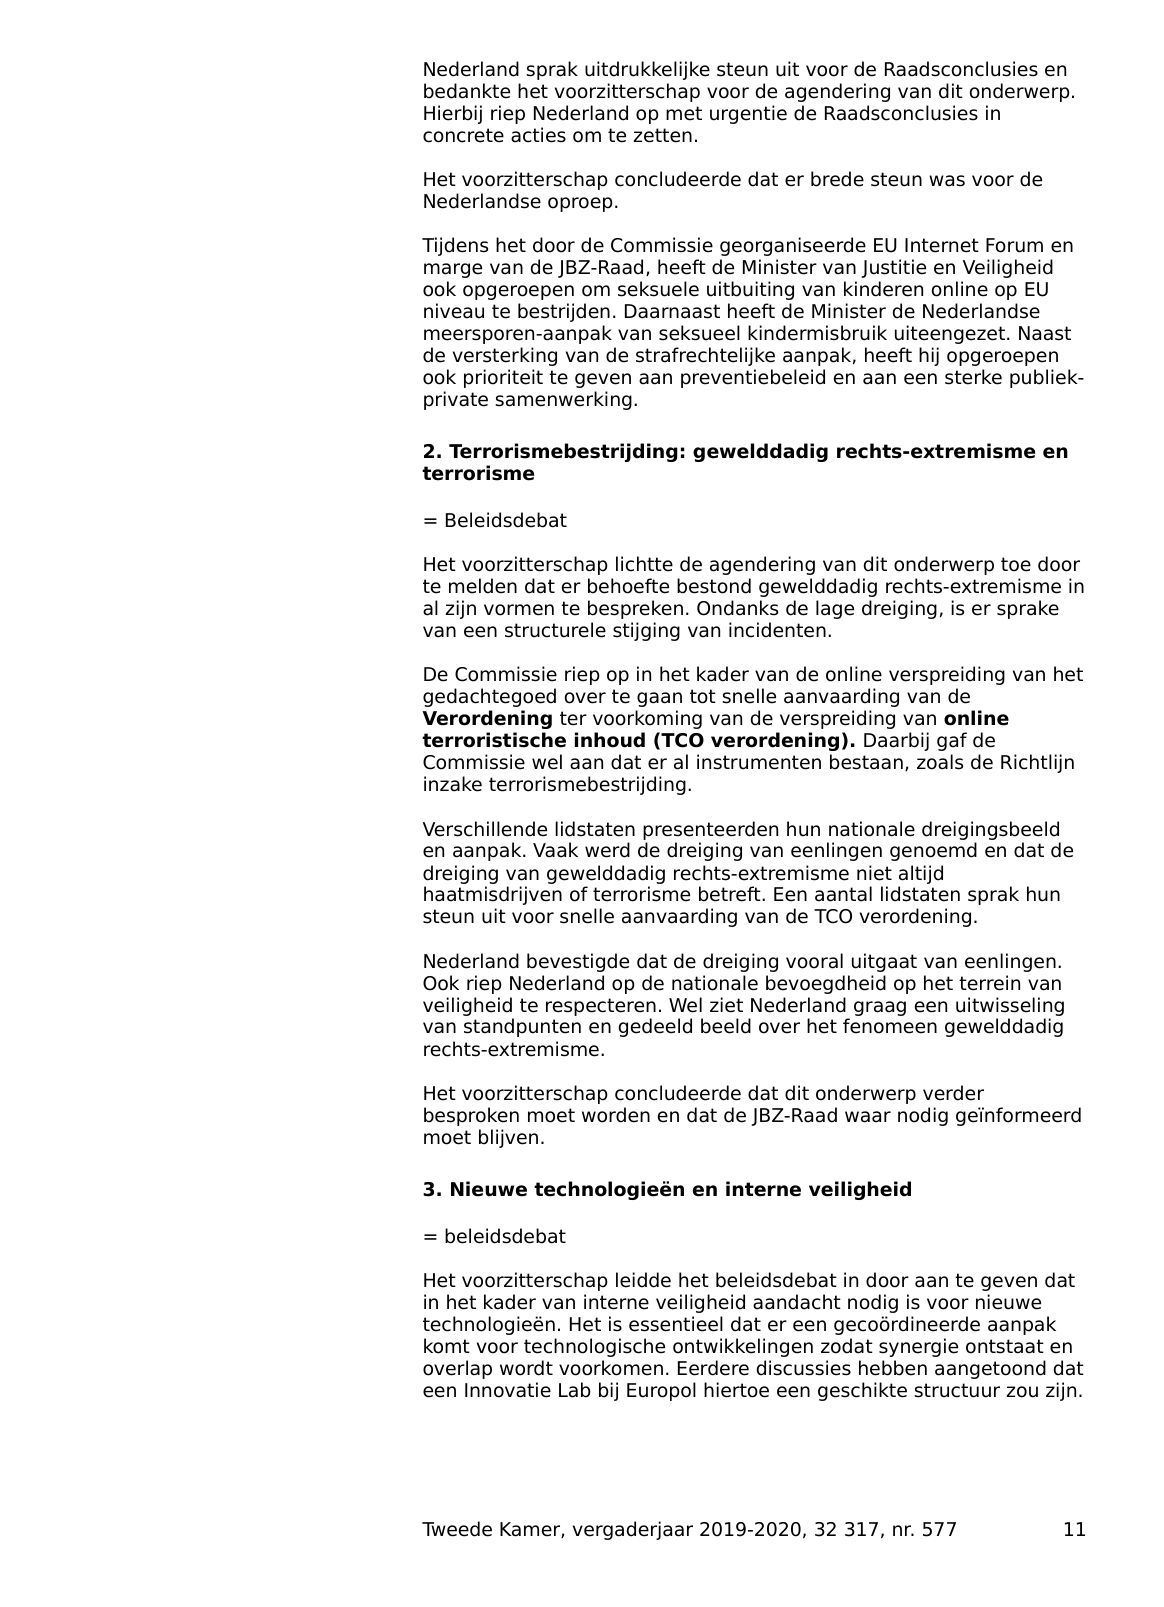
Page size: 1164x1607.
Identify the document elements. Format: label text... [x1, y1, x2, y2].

subtitle 2. Terrorismebestrijding: gewelddadig rechts-extremisme en terrorisme [422, 441, 1087, 485]
text Nederland bevestigde dat de dreiging vooral uitgaat van eenlingen. Ook riep Nederland op de nationale bevoegdheid op het terrein van veiligheid te respecteren. Wel ziet Nederland graag een uitwisseling van standpunten en gedeeld beeld over het fenomeen gewelddadig rechts-extremisme. [422, 951, 1087, 1060]
text Tijdens het door de Commissie georganiseerde EU Internet Forum en marge van de JBZ-Raad, heeft de Minister van Justitie en Veiligheid ook opgeroepen om seksuele uitbuiting van kinderen online op EU niveau te bestrijden. Daarnaast heeft de Minister de Nederlandse meersporen-aanpak van seksueel kindermisbruik uiteengezet. Naast de versterking van de strafrechtelijke aanpak, heeft hij opgeroepen ook prioriteit te geven aan preventiebeleid en aan een sterke publiek-private samenwerking. [422, 235, 1087, 411]
text = beleidsdebat [422, 1226, 1087, 1247]
text = Beleidsdebat [422, 510, 1087, 532]
text Het voorzitterschap lichtte de agendering van dit onderwerp toe door te melden dat er behoefte bestond gewelddadig rechts-extremisme in al zijn vormen te bespreken. Ondanks de lage dreiging, is er sprake van een structurele stijging van incidenten. [422, 554, 1087, 642]
subtitle 3. Nieuwe technologieën en interne veiligheid [422, 1178, 1087, 1201]
text Het voorzitterschap leidde het beleidsdebat in door aan te geven dat in het kader van interne veiligheid aandacht nodig is voor nieuwe technologieën. Het is essentieel dat er een gecoördineerde aanpak komt voor technologische ontwikkelingen zodat synergie ontstaat en overlap wordt voorkomen. Eerdere discussies hebben aangetoond dat een Innovatie Lab bij Europol hiertoe een geschikte structuur zou zijn. [422, 1270, 1087, 1402]
text Het voorzitterschap concludeerde dat dit onderwerp verder besproken moet worden en dat de JBZ-Raad waar nodig geïnformeerd moet blijven. [422, 1083, 1087, 1148]
text De Commissie riep op in het kader van de online verspreiding van het gedachtegoed over te gaan tot snelle aanvaarding van de Verordening ter voorkoming van de verspreiding van online terroristische inhoud (TCO verordening). Daarbij gaf de Commissie wel aan dat er al instrumenten bestaan, zoals de Richtlijn inzake terrorismebestrijding. [422, 664, 1087, 796]
text Nederland sprak uitdrukkelijke steun uit voor de Raadsconclusies en bedankte het voorzitterschap voor de agendering van dit onderwerp. Hierbij riep Nederland op met urgentie de Raadsconclusies in concrete acties om te zetten. [422, 59, 1087, 147]
text Verschillende lidstaten presenteerden hun nationale dreigingsbeeld en aanpak. Vaak werd de dreiging van eenlingen genoemd en dat de dreiging van gewelddadig rechts-extremisme niet altijd haatmisdrijven of terrorisme betreft. Een aantal lidstaten sprak hun steun uit voor snelle aanvaarding van de TCO verordening. [422, 818, 1087, 928]
text Het voorzitterschap concludeerde dat er brede steun was voor de Nederlandse oproep. [422, 169, 1087, 213]
